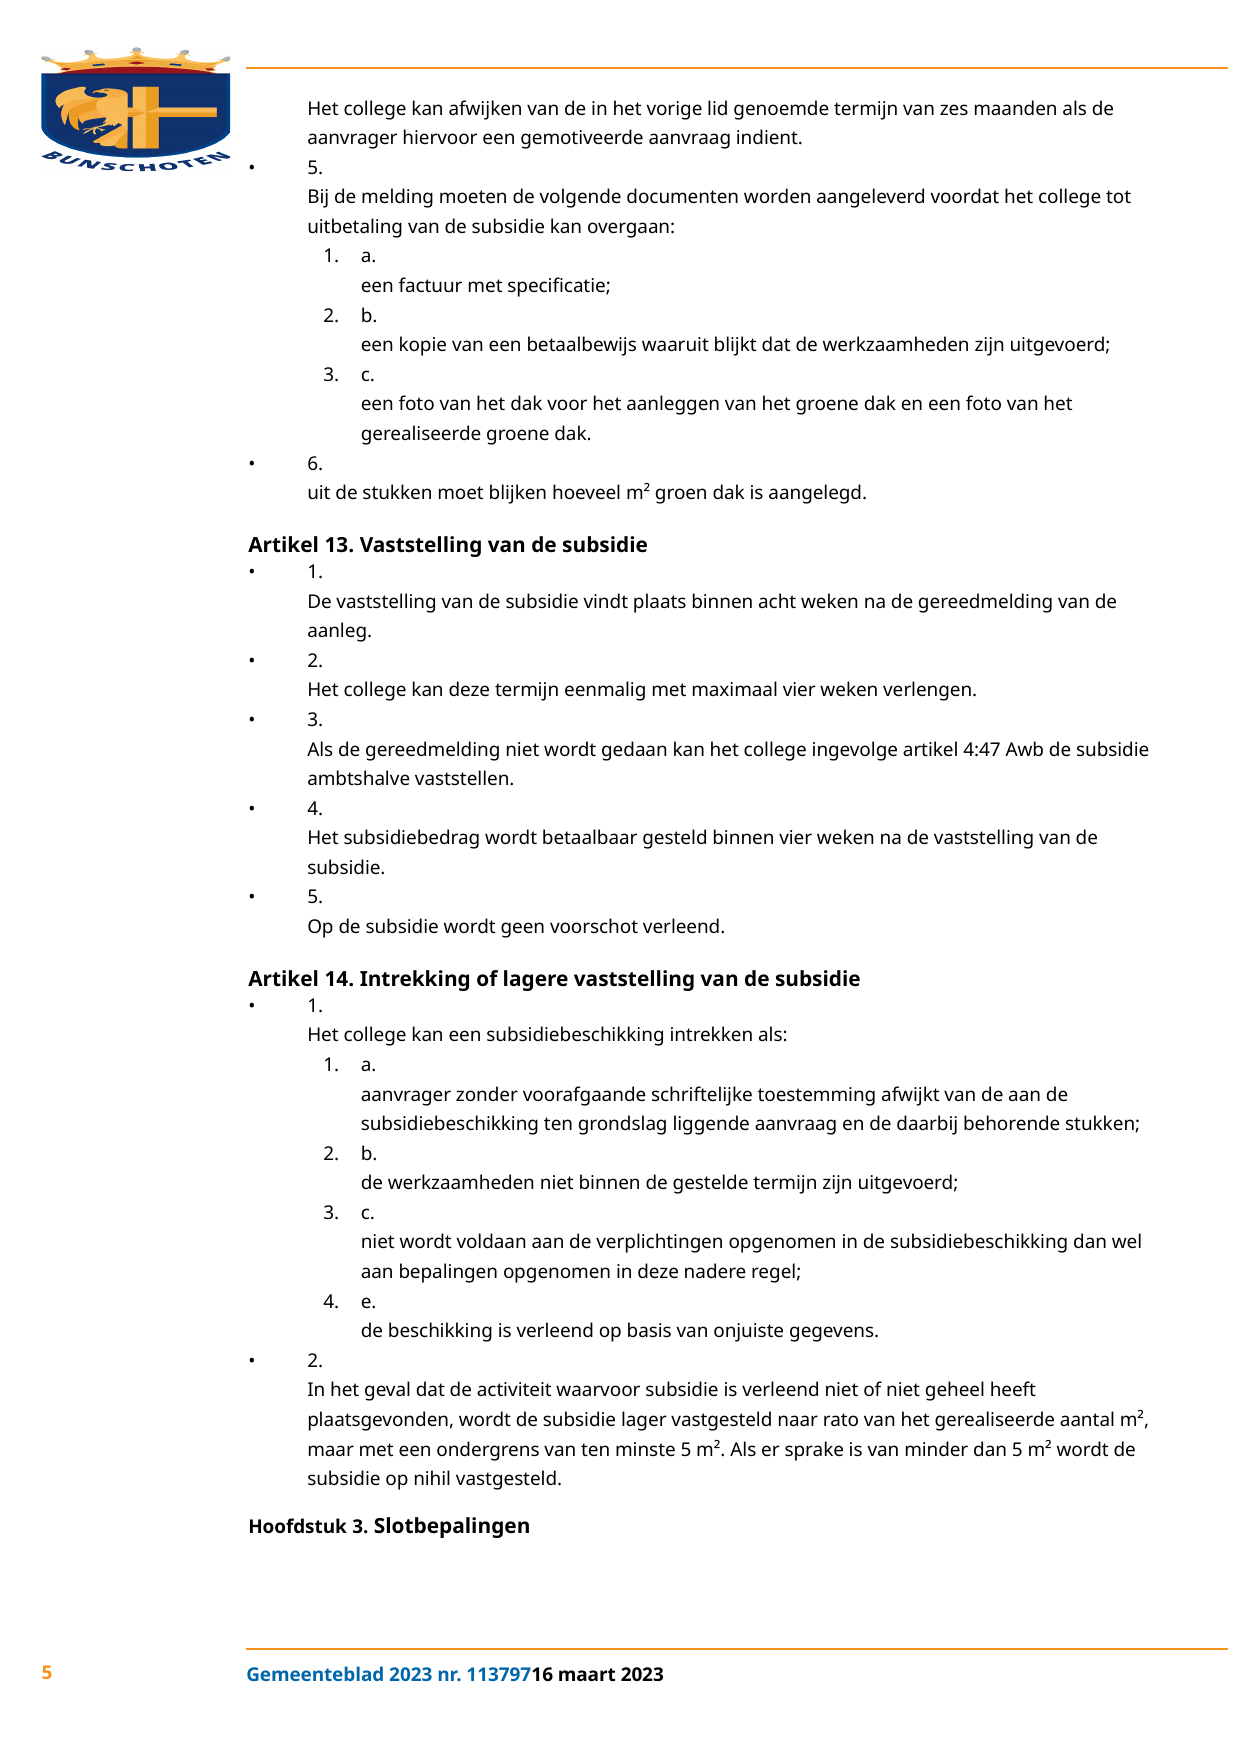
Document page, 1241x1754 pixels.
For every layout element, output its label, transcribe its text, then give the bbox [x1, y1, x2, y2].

list In het geval dat de activiteit waarvoor subsidie is verleend niet of niet geheel heeft plaatsgevonden, wordt de subsidie lager vastgesteld naar rato van het gerealiseerde aantal m², maar met een ondergrens van ten minste 5 m². Als er sprake is van minder dan 5 m² wordt de subsidie op nihil vastgesteld. [248, 1377, 1152, 1491]
list de beschikking is verleend op basis van onjuiste gegevens. [323, 1317, 1152, 1343]
list 1. [248, 992, 1152, 1018]
list 4. [248, 795, 1152, 821]
picture [41, 47, 231, 172]
list De vaststelling van de subsidie vindt plaats binnen acht weken na de gereedmelding van de aanleg. [248, 588, 1152, 643]
list Als de gereedmelding niet wordt gedaan kan het college ingevolge artikel 4:47 Awb de subsidie ambtshalve vaststellen. [248, 736, 1152, 791]
list 5. [248, 154, 1152, 180]
list a. [323, 1051, 1152, 1077]
list b. [323, 302, 1152, 328]
list 6. [248, 450, 1152, 476]
list c. [323, 1199, 1152, 1225]
list 5. [248, 884, 1152, 909]
list Het college kan een subsidiebeschikking intrekken als: [248, 1022, 1152, 1047]
list c. [323, 361, 1152, 387]
list een kopie van een betaalbewijs waaruit blijkt dat de werkzaamheden zijn uitgevoerd; [323, 331, 1152, 357]
list 2. [248, 647, 1152, 673]
text Artikel 13. Vaststelling van de subsidie [248, 530, 1152, 558]
list een factuur met specificatie; [323, 272, 1152, 298]
text Artikel 14. Intrekking of lagere vaststelling van de subsidie [248, 964, 1152, 992]
list 2. [248, 1347, 1152, 1373]
list a. [323, 243, 1152, 268]
list 1. [248, 558, 1152, 584]
list aanvrager zonder voorafgaande schriftelijke toestemming afwijkt van de aan de subsidiebeschikking ten grondslag liggende aanvraag en de daarbij behorende stukken; [323, 1081, 1152, 1136]
list b. [323, 1140, 1152, 1166]
list niet wordt voldaan aan de verplichtingen opgenomen in de subsidiebeschikking dan wel aan bepalingen opgenomen in deze nadere regel; [323, 1229, 1152, 1284]
list uit de stukken moet blijken hoeveel m² groen dak is aangelegd. [248, 479, 1152, 505]
list een foto van het dak voor het aanleggen van het groene dak en een foto van het gerealiseerde groene dak. [323, 391, 1152, 446]
list de werkzaamheden niet binnen de gestelde termijn zijn uitgevoerd; [323, 1169, 1152, 1195]
list Bij de melding moeten de volgende documenten worden aangeleverd voordat het college tot uitbetaling van de subsidie kan overgaan: [248, 183, 1152, 239]
list Op de subsidie wordt geen voorschot verleend. [248, 913, 1152, 939]
text Hoofdstuk 3. Slotbepalingen [248, 1511, 1152, 1539]
list Het subsidiebedrag wordt betaalbaar gesteld binnen vier weken na de vaststelling van de subsidie. [248, 824, 1152, 880]
list 3. [248, 706, 1152, 732]
list Het college kan afwijken van de in het vorige lid genoemde termijn van zes maanden als de aanvrager hiervoor een gemotiveerde aanvraag indient. [248, 95, 1152, 150]
list Het college kan deze termijn eenmalig met maximaal vier weken verlengen. [248, 677, 1152, 702]
list e. [323, 1288, 1152, 1314]
